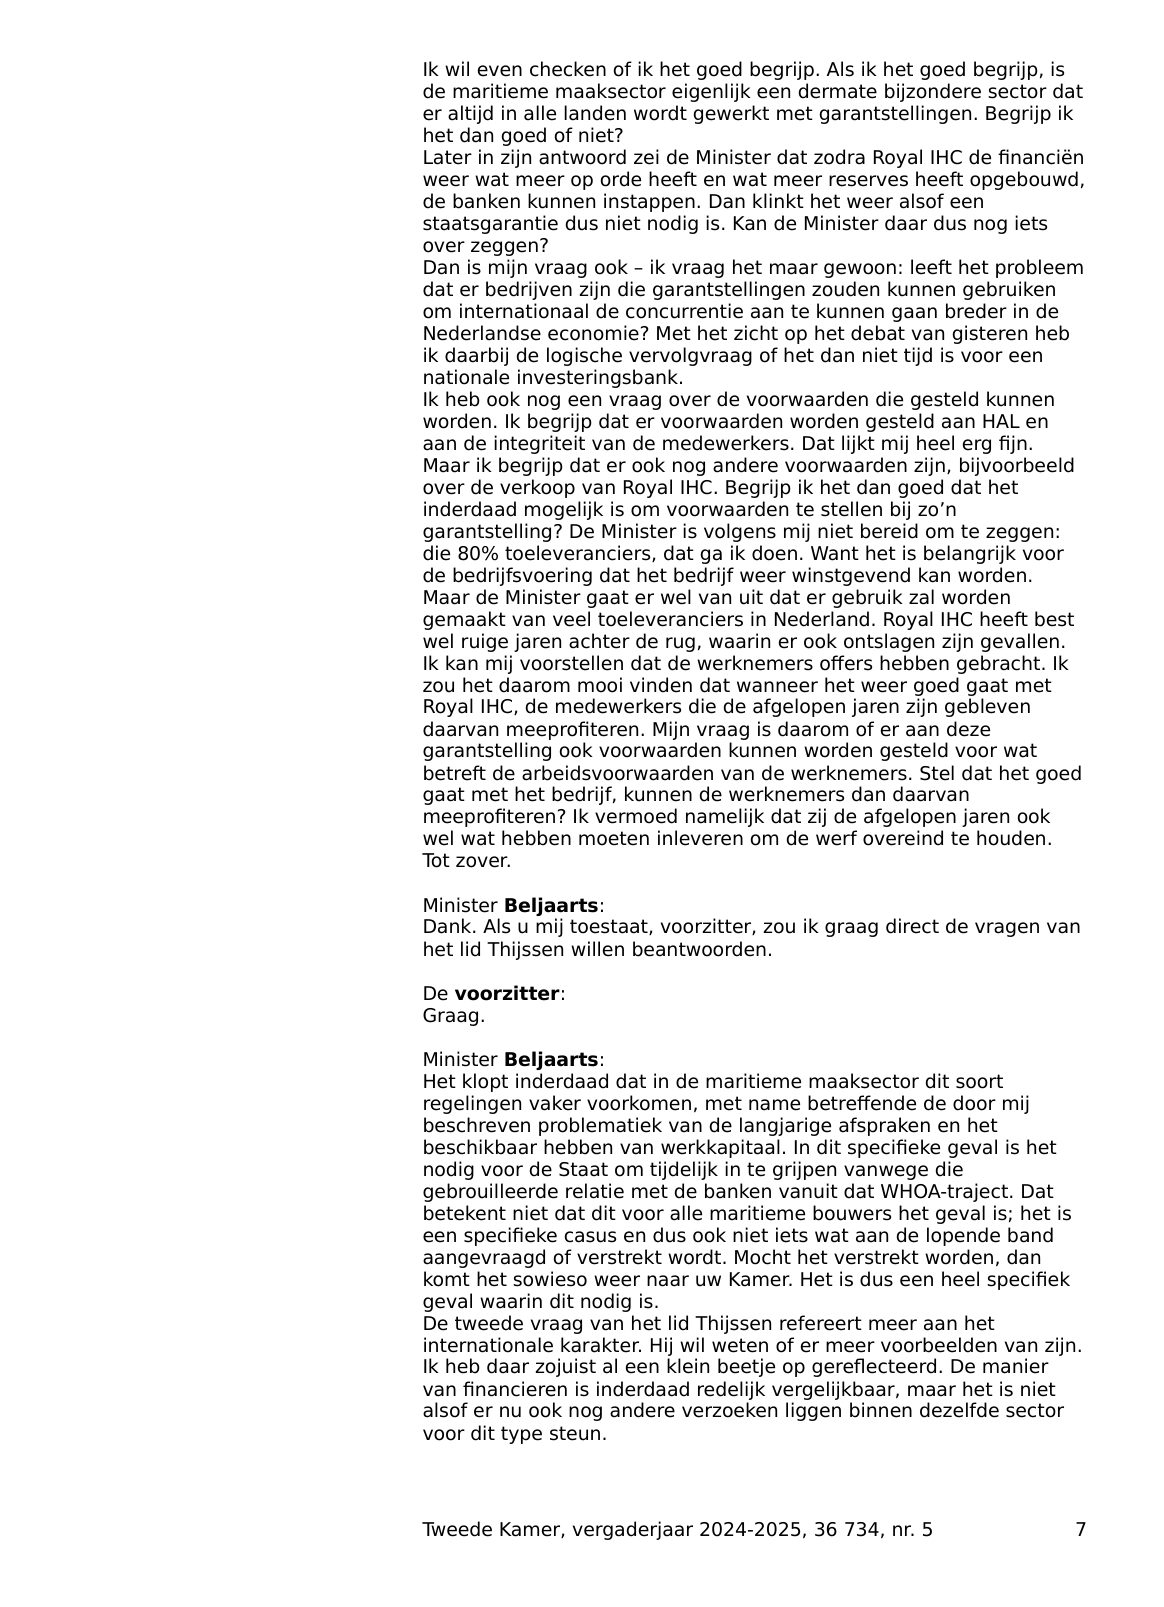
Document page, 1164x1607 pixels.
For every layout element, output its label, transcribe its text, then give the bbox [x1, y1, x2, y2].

text De voorzitter: [422, 983, 1087, 1004]
text Ik heb ook nog een vraag over de voorwaarden die gesteld kunnen worden. Ik begrijp dat er voorwaarden worden gesteld aan HAL en aan de integriteit van de medewerkers. Dat lijkt mij heel erg fijn. Maar ik begrijp dat er ook nog andere voorwaarden zijn, bijvoorbeeld over de verkoop van Royal IHC. Begrijp ik het dan goed dat het inderdaad mogelijk is om voorwaarden te stellen bij zo’n garantstelling? De Minister is volgens mij niet bereid om te zeggen: die 80% toeleveranciers, dat ga ik doen. Want het is belangrijk voor de bedrijfsvoering dat het bedrijf weer winstgevend kan worden. Maar de Minister gaat er wel van uit dat er gebruik zal worden gemaakt van veel toeleveranciers in Nederland. Royal IHC heeft best wel ruige jaren achter de rug, waarin er ook ontslagen zijn gevallen. Ik kan mij voorstellen dat de werknemers offers hebben gebracht. Ik zou het daarom mooi vinden dat wanneer het weer goed gaat met Royal IHC, de medewerkers die de afgelopen jaren zijn gebleven daarvan meeprofiteren. Mijn vraag is daarom of er aan deze garantstelling ook voorwaarden kunnen worden gesteld voor wat betreft de arbeidsvoorwaarden van de werknemers. Stel dat het goed gaat met het bedrijf, kunnen de werknemers dan daarvan meeprofiteren? Ik vermoed namelijk dat zij de afgelopen jaren ook wel wat hebben moeten inleveren om de werf overeind te houden. [422, 389, 1087, 850]
text Minister Beljaarts: [422, 894, 1087, 916]
text Minister Beljaarts: [422, 1049, 1087, 1071]
text Tot zover. [422, 850, 1087, 872]
text Dank. Als u mij toestaat, voorzitter, zou ik graag direct de vragen van het lid Thijssen willen beantwoorden. [422, 916, 1087, 960]
text Het klopt inderdaad dat in de maritieme maaksector dit soort regelingen vaker voorkomen, met name betreffende de door mij beschreven problematiek van de langjarige afspraken en het beschikbaar hebben van werkkapitaal. In dit specifieke geval is het nodig voor de Staat om tijdelijk in te grijpen vanwege die gebrouilleerde relatie met de banken vanuit dat WHOA-traject. Dat betekent niet dat dit voor alle maritieme bouwers het geval is; het is een specifieke casus en dus ook niet iets wat aan de lopende band aangevraagd of verstrekt wordt. Mocht het verstrekt worden, dan komt het sowieso weer naar uw Kamer. Het is dus een heel specifiek geval waarin dit nodig is. [422, 1071, 1087, 1312]
text Ik wil even checken of ik het goed begrijp. Als ik het goed begrijp, is de maritieme maaksector eigenlijk een dermate bijzondere sector dat er altijd in alle landen wordt gewerkt met garantstellingen. Begrijp ik het dan goed of niet? [422, 59, 1087, 147]
text De tweede vraag van het lid Thijssen refereert meer aan het internationale karakter. Hij wil weten of er meer voorbeelden van zijn. Ik heb daar zojuist al een klein beetje op gereflecteerd. De manier van financieren is inderdaad redelijk vergelijkbaar, maar het is niet alsof er nu ook nog andere verzoeken liggen binnen dezelfde sector voor dit type steun. [422, 1312, 1087, 1444]
text Graag. [422, 1004, 1087, 1027]
text Dan is mijn vraag ook – ik vraag het maar gewoon: leeft het probleem dat er bedrijven zijn die garantstellingen zouden kunnen gebruiken om internationaal de concurrentie aan te kunnen gaan breder in de Nederlandse economie? Met het zicht op het debat van gisteren heb ik daarbij de logische vervolgvraag of het dan niet tijd is voor een nationale investeringsbank. [422, 257, 1087, 389]
text Later in zijn antwoord zei de Minister dat zodra Royal IHC de financiën weer wat meer op orde heeft en wat meer reserves heeft opgebouwd, de banken kunnen instappen. Dan klinkt het weer alsof een staatsgarantie dus niet nodig is. Kan de Minister daar dus nog iets over zeggen? [422, 147, 1087, 257]
